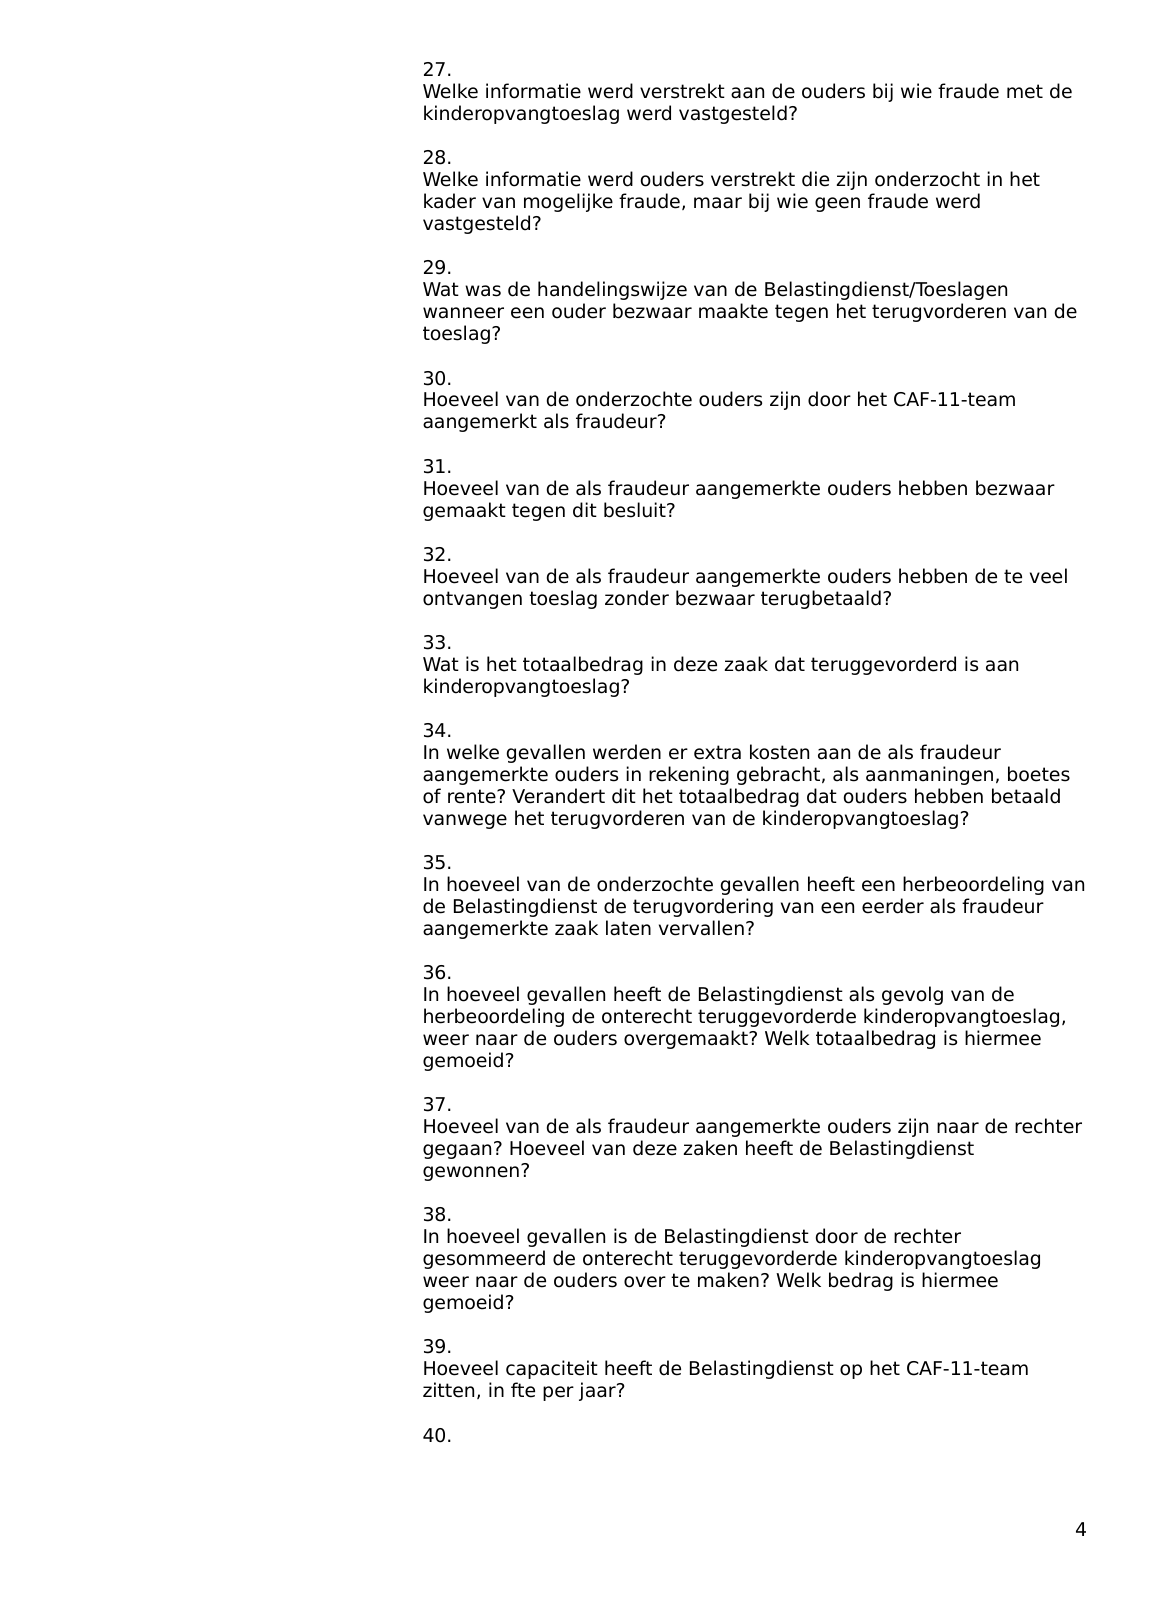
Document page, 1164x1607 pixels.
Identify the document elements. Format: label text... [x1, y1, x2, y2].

text 28. [422, 147, 1087, 169]
text 38. [422, 1204, 1087, 1226]
text Hoeveel van de als fraudeur aangemerkte ouders hebben de te veel ontvangen toeslag zonder bezwaar terugbetaald? [422, 566, 1087, 609]
text Hoeveel capaciteit heeft de Belastingdienst op het CAF-11-team zitten, in fte per jaar? [422, 1358, 1087, 1402]
text 32. [422, 544, 1087, 566]
text Hoeveel van de onderzochte ouders zijn door het CAF-11-team aangemerkt als fraudeur? [422, 389, 1087, 433]
text 29. [422, 257, 1087, 279]
text 39. [422, 1336, 1087, 1358]
text 37. [422, 1094, 1087, 1116]
text 36. [422, 962, 1087, 984]
text Wat was de handelingswijze van de Belastingdienst/Toeslagen wanneer een ouder bezwaar maakte tegen het terugvorderen van de toeslag? [422, 279, 1087, 345]
text 30. [422, 367, 1087, 389]
text 33. [422, 632, 1087, 654]
text In hoeveel gevallen heeft de Belastingdienst als gevolg van de herbeoordeling de onterecht teruggevorderde kinderopvangtoeslag, weer naar de ouders overgemaakt? Welk totaalbedrag is hiermee gemoeid? [422, 984, 1087, 1072]
text In welke gevallen werden er extra kosten aan de als fraudeur aangemerkte ouders in rekening gebracht, als aanmaningen, boetes of rente? Verandert dit het totaalbedrag dat ouders hebben betaald vanwege het terugvorderen van de kinderopvangtoeslag? [422, 742, 1087, 830]
text Welke informatie werd verstrekt aan de ouders bij wie fraude met de kinderopvangtoeslag werd vastgesteld? [422, 81, 1087, 125]
text 31. [422, 456, 1087, 477]
text 27. [422, 59, 1087, 81]
text 40. [422, 1424, 1087, 1446]
text Welke informatie werd ouders verstrekt die zijn onderzocht in het kader van mogelijke fraude, maar bij wie geen fraude werd vastgesteld? [422, 169, 1087, 235]
text In hoeveel van de onderzochte gevallen heeft een herbeoordeling van de Belastingdienst de terugvordering van een eerder als fraudeur aangemerkte zaak laten vervallen? [422, 874, 1087, 940]
text 34. [422, 720, 1087, 742]
text 35. [422, 852, 1087, 874]
text Wat is het totaalbedrag in deze zaak dat teruggevorderd is aan kinderopvangtoeslag? [422, 654, 1087, 698]
text In hoeveel gevallen is de Belastingdienst door de rechter gesommeerd de onterecht teruggevorderde kinderopvangtoeslag weer naar de ouders over te maken? Welk bedrag is hiermee gemoeid? [422, 1226, 1087, 1314]
text Hoeveel van de als fraudeur aangemerkte ouders zijn naar de rechter gegaan? Hoeveel van deze zaken heeft de Belastingdienst gewonnen? [422, 1116, 1087, 1182]
text Hoeveel van de als fraudeur aangemerkte ouders hebben bezwaar gemaakt tegen dit besluit? [422, 477, 1087, 521]
